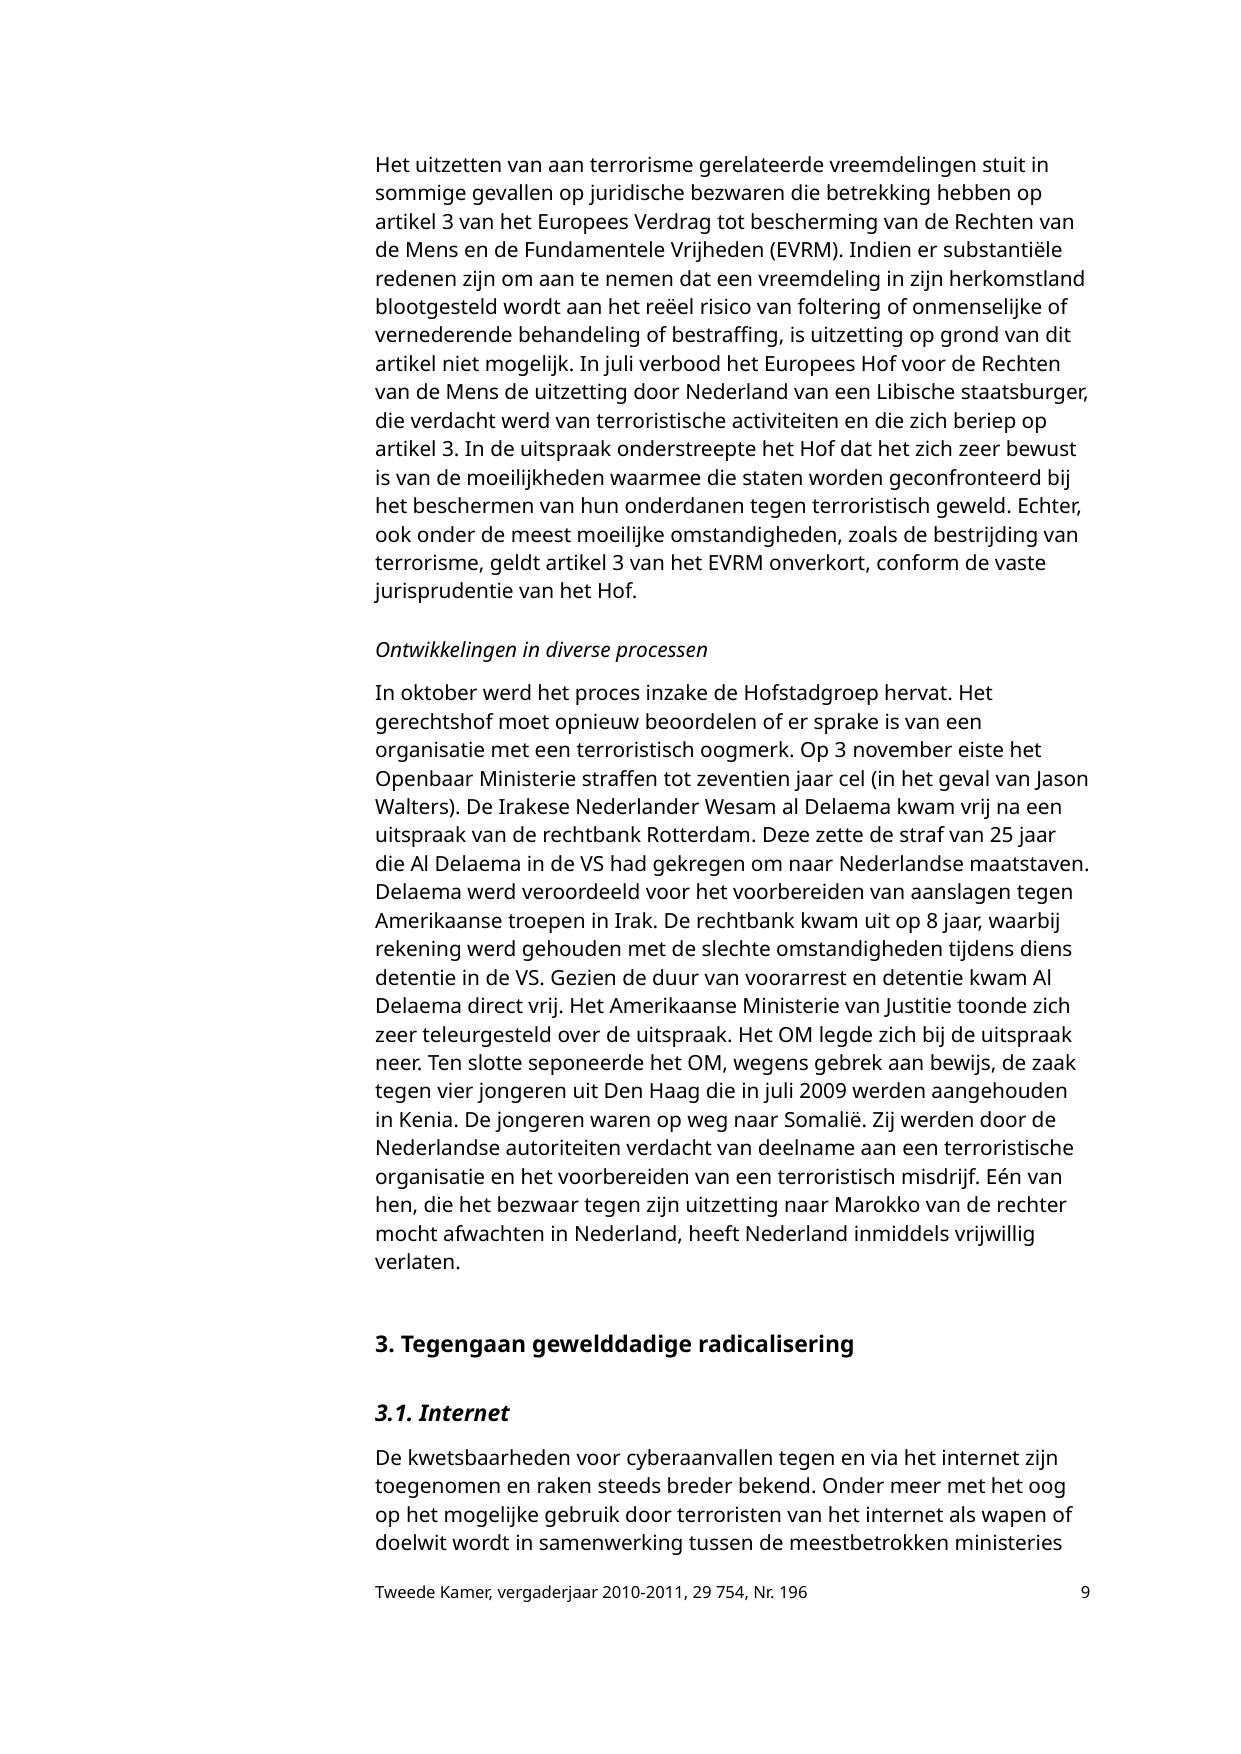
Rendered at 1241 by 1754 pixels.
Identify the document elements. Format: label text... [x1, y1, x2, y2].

text Ontwikkelingen in diverse processen [375, 635, 1090, 663]
text De kwetsbaarheden voor cyberaanvallen tegen en via het internet zijn toegenomen en raken steeds breder bekend. Onder meer met het oog op het mogelijke gebruik door terroristen van het internet als wapen of doelwit wordt in samenwerking tussen de meestbetrokken ministeries [375, 1443, 1090, 1557]
text Het uitzetten van aan terrorisme gerelateerde vreemdelingen stuit in sommige gevallen op juridische bezwaren die betrekking hebben op artikel 3 van het Europees Verdrag tot bescherming van de Rechten van de Mens en de Fundamentele Vrijheden (EVRM). Indien er substantiële redenen zijn om aan te nemen dat een vreemdeling in zijn herkomstland blootgesteld wordt aan het reëel risico van foltering of onmenselijke of vernederende behandeling of bestraffing, is uitzetting op grond van dit artikel niet mogelijk. In juli verbood het Europees Hof voor de Rechten van de Mens de uitzetting door Nederland van een Libische staatsburger, die verdacht werd van terroristische activiteiten en die zich beriep op artikel 3. In de uitspraak onderstreepte het Hof dat het zich zeer bewust is van de moeilijkheden waarmee die staten worden geconfronteerd bij het beschermen van hun onderdanen tegen terroristisch geweld. Echter, ook onder de meest moeilijke omstandigheden, zoals de bestrijding van terrorisme, geldt artikel 3 van het EVRM onverkort, conform de vaste jurisprudentie van het Hof. [375, 150, 1090, 605]
subtitle 3.1. Internet [375, 1397, 1090, 1428]
text In oktober werd het proces inzake de Hofstadgroep hervat. Het gerechtshof moet opnieuw beoordelen of er sprake is van een organisatie met een terroristisch oogmerk. Op 3 november eiste het Openbaar Ministerie straffen tot zeventien jaar cel (in het geval van Jason Walters). De Irakese Nederlander Wesam al Delaema kwam vrij na een uitspraak van de rechtbank Rotterdam. Deze zette de straf van 25 jaar die Al Delaema in de VS had gekregen om naar Nederlandse maatstaven. Delaema werd veroordeeld voor het voorbereiden van aanslagen tegen Amerikaanse troepen in Irak. De rechtbank kwam uit op 8 jaar, waarbij rekening werd gehouden met de slechte omstandigheden tijdens diens detentie in de VS. Gezien de duur van voorarrest en detentie kwam Al Delaema direct vrij. Het Amerikaanse Ministerie van Justitie toonde zich zeer teleurgesteld over de uitspraak. Het OM legde zich bij de uitspraak neer. Ten slotte seponeerde het OM, wegens gebrek aan bewijs, de zaak tegen vier jongeren uit Den Haag die in juli 2009 werden aangehouden in Kenia. De jongeren waren op weg naar Somalië. Zij werden door de Nederlandse autoriteiten verdacht van deelname aan een terroristische organisatie en het voorbereiden van een terroristisch misdrijf. Eén van hen, die het bezwaar tegen zijn uitzetting naar Marokko van de rechter mocht afwachten in Nederland, heeft Nederland inmiddels vrijwillig verlaten. [375, 678, 1090, 1276]
subtitle 3. Tegengaan gewelddadige radicalisering [375, 1328, 1090, 1359]
